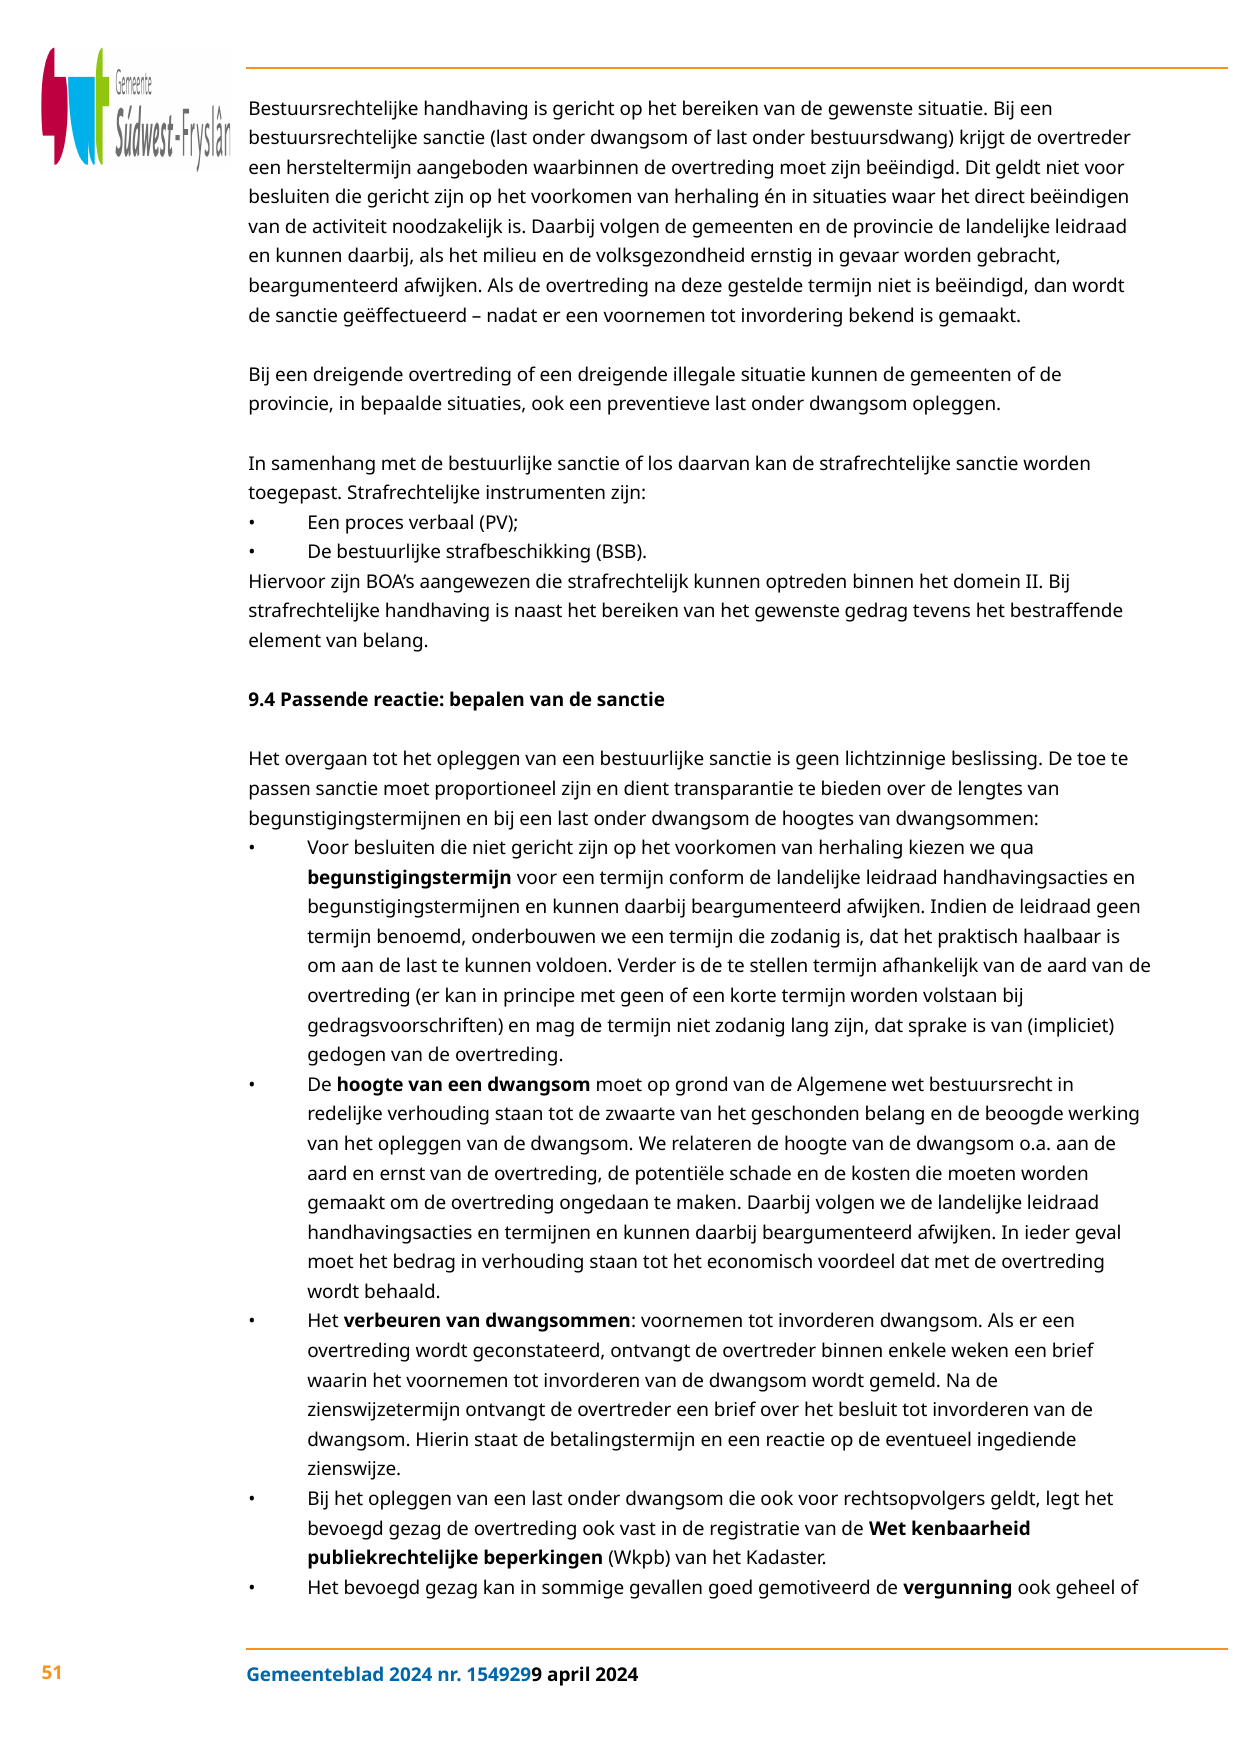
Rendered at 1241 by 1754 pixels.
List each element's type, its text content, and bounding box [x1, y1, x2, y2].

text Hiervoor zijn BOA’s aangewezen die strafrechtelijk kunnen optreden binnen het domein II. Bij strafrechtelijke handhaving is naast het bereiken van het gewenste gedrag tevens het bestraffende element van belang. [248, 568, 1152, 653]
list Voor besluiten die niet gericht zijn op het voorkomen van herhaling kiezen we qua begunstigingstermijn voor een termijn conform de landelijke leidraad handhavingsacties en begunstigingstermijnen en kunnen daarbij beargumenteerd afwijken. Indien de leidraad geen termijn benoemd, onderbouwen we een termijn die zodanig is, dat het praktisch haalbaar is om aan de last te kunnen voldoen. Verder is de te stellen termijn afhankelijk van de aard van de overtreding (er kan in principe met geen of een korte termijn worden volstaan bij gedragsvoorschriften) en mag de termijn niet zodanig lang zijn, dat sprake is van (impliciet) gedogen van de overtreding. [248, 834, 1152, 1067]
picture [41, 47, 231, 172]
list Een proces verbaal (PV); [248, 509, 1152, 535]
list Bij het opleggen van een last onder dwangsom die ook voor rechtsopvolgers geldt, legt het bevoegd gezag de overtreding ook vast in de registratie van de Wet kenbaarheid publiekrechtelijke beperkingen (Wkpb) van het Kadaster. [248, 1485, 1152, 1570]
list De bestuurlijke strafbeschikking (BSB). [248, 538, 1152, 564]
text 9.4 Passende reactie: bepalen van de sanctie [248, 686, 1152, 712]
list Het bevoegd gezag kan in sommige gevallen goed gemotiveerd de vergunning ook geheel of [248, 1574, 1152, 1600]
list De hoogte van een dwangsom moet op grond van de Algemene wet bestuursrecht in redelijke verhouding staan tot de zwaarte van het geschonden belang en de beoogde werking van het opleggen van de dwangsom. We relateren de hoogte van de dwangsom o.a. aan de aard en ernst van de overtreding, de potentiële schade en de kosten die moeten worden gemaakt om de overtreding ongedaan te maken. Daarbij volgen we de landelijke leidraad handhavingsacties en termijnen en kunnen daarbij beargumenteerd afwijken. In ieder geval moet het bedrag in verhouding staan tot het economisch voordeel dat met de overtreding wordt behaald. [248, 1071, 1152, 1304]
text In samenhang met de bestuurlijke sanctie of los daarvan kan de strafrechtelijke sanctie worden toegepast. Strafrechtelijke instrumenten zijn: [248, 450, 1152, 505]
text Bij een dreigende overtreding of een dreigende illegale situatie kunnen de gemeenten of de provincie, in bepaalde situaties, ook een preventieve last onder dwangsom opleggen. [248, 361, 1152, 416]
text Het overgaan tot het opleggen van een bestuurlijke sanctie is geen lichtzinnige beslissing. De toe te passen sanctie moet proportioneel zijn en dient transparantie te bieden over de lengtes van begunstigingstermijnen en bij een last onder dwangsom de hoogtes van dwangsommen: [248, 746, 1152, 831]
text Bestuursrechtelijke handhaving is gericht op het bereiken van de gewenste situatie. Bij een bestuursrechtelijke sanctie (last onder dwangsom of last onder bestuursdwang) krijgt de overtreder een hersteltermijn aangeboden waarbinnen de overtreding moet zijn beëindigd. Dit geldt niet voor besluiten die gericht zijn op het voorkomen van herhaling én in situaties waar het direct beëindigen van de activiteit noodzakelijk is. Daarbij volgen de gemeenten en de provincie de landelijke leidraad en kunnen daarbij, als het milieu en de volksgezondheid ernstig in gevaar worden gebracht, beargumenteerd afwijken. Als de overtreding na deze gestelde termijn niet is beëindigd, dan wordt de sanctie geëffectueerd – nadat er een voornemen tot invordering bekend is gemaakt. [248, 95, 1152, 328]
list Het verbeuren van dwangsommen: voornemen tot invorderen dwangsom. Als er een overtreding wordt geconstateerd, ontvangt de overtreder binnen enkele weken een brief waarin het voornemen tot invorderen van de dwangsom wordt gemeld. Na de zienswijzetermijn ontvangt de overtreder een brief over het besluit tot invorderen van de dwangsom. Hierin staat de betalingstermijn en een reactie op de eventueel ingediende zienswijze. [248, 1308, 1152, 1481]
